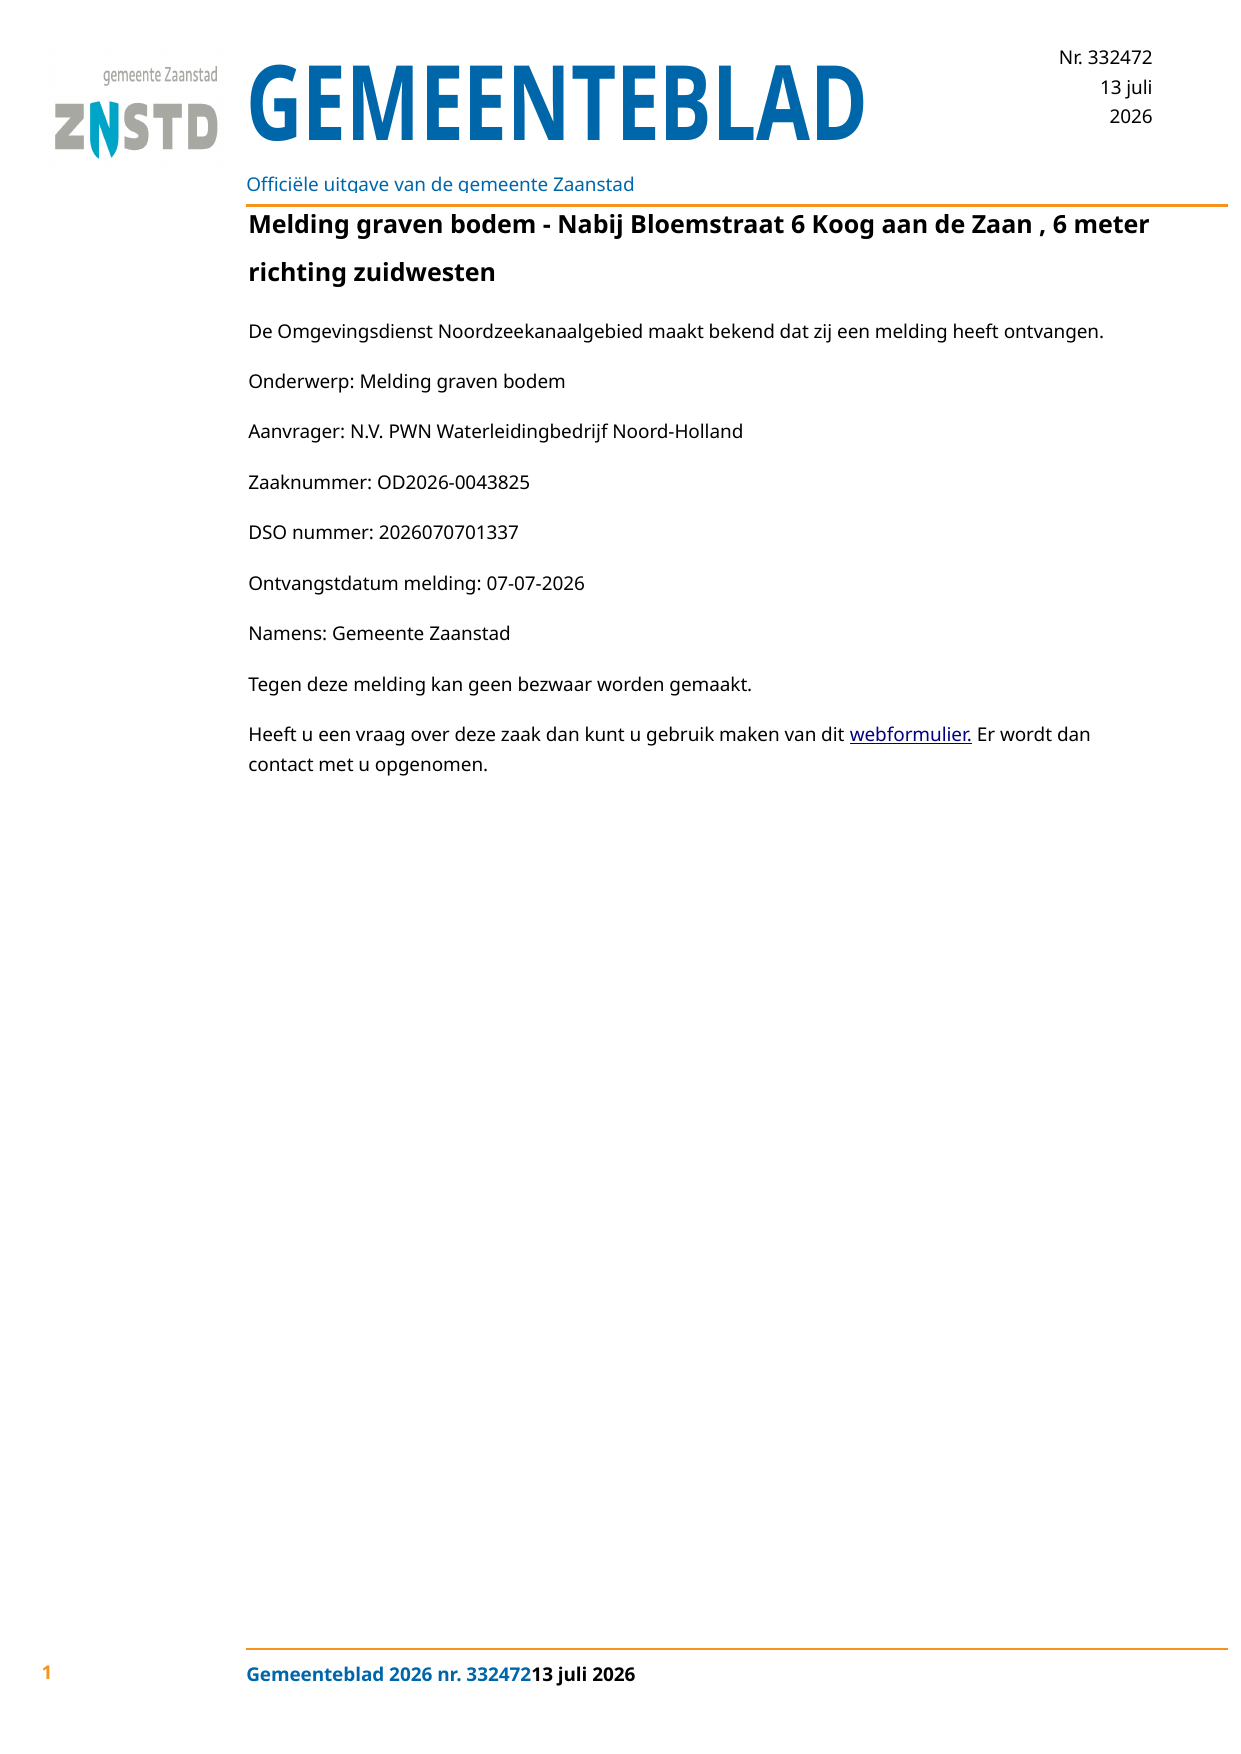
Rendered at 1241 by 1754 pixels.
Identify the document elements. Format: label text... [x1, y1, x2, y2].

text Tegen deze melding kan geen bezwaar worden gemaakt. [248, 671, 1152, 697]
text Melding graven bodem - Nabij Bloemstraat 6 Koog aan de Zaan , 6 meter richting zuidwesten [248, 207, 1152, 288]
text De Omgevingsdienst Noordzeekanaalgebied maakt bekend dat zij een melding heeft ontvangen. [248, 318, 1152, 344]
picture [41, 47, 231, 172]
text Onderwerp: Melding graven bodem [248, 368, 1152, 394]
text Zaaknummer: OD2026-0043825 [248, 469, 1152, 495]
text Heeft u een vraag over deze zaak dan kunt u gebruik maken van dit webformulier. Er wordt dan contact met u opgenomen. [248, 721, 1152, 777]
text Aanvrager: N.V. PWN Waterleidingbedrijf Noord-Holland [248, 419, 1152, 444]
text Ontvangstdatum melding: 07-07-2026 [248, 570, 1152, 596]
text Namens: Gemeente Zaanstad [248, 620, 1152, 646]
text DSO nummer: 2026070701337 [248, 519, 1152, 545]
